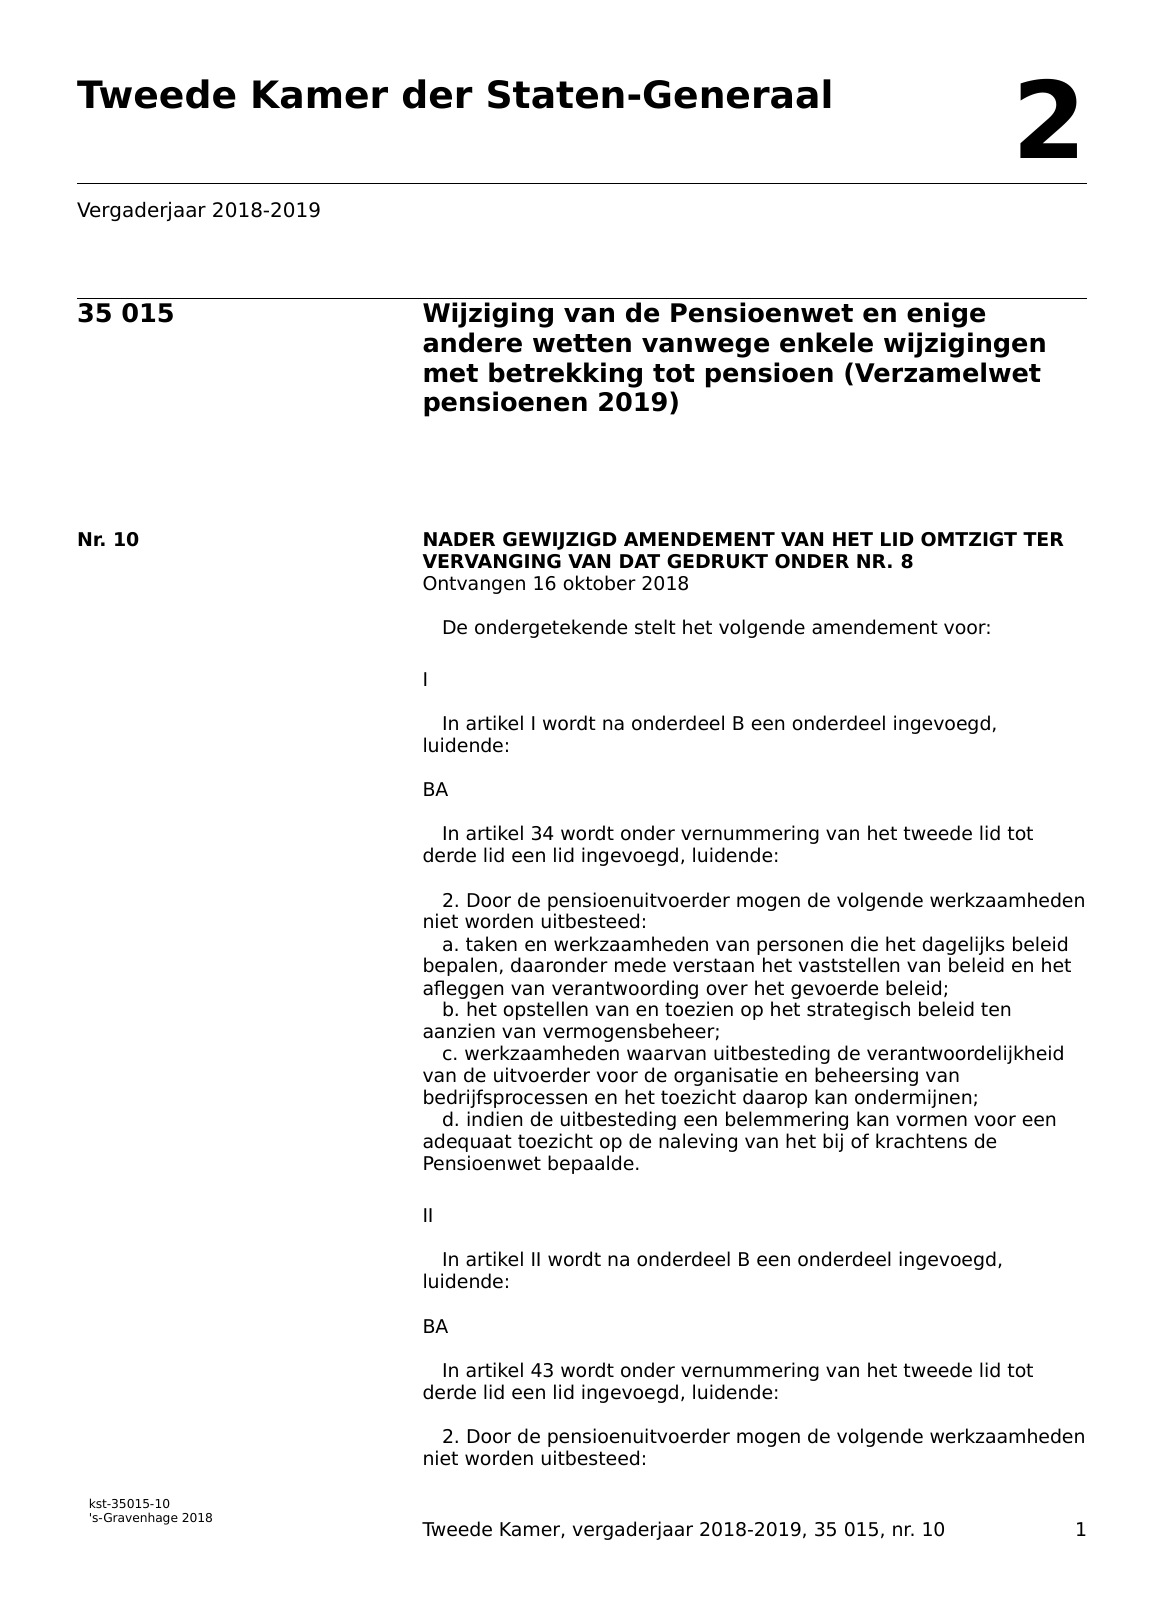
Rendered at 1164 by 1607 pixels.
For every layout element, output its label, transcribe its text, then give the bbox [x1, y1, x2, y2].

table_header Tweede Kamer der Staten-Generaal [77, 59, 886, 183]
text 2. Door de pensioenuitvoerder mogen de volgende werkzaamheden niet worden uitbesteed: [422, 889, 1087, 933]
table_cell Vergaderjaar 2018-2019 [77, 184, 1087, 298]
subtitle II [422, 1205, 1087, 1227]
text In artikel I wordt na onderdeel B een onderdeel ingevoegd, luidende: [422, 713, 1087, 757]
text In artikel 34 wordt onder vernummering van het tweede lid tot derde lid een lid ingevoegd, luidende: [422, 823, 1087, 867]
text d. indien de uitbesteding een belemmering kan vormen voor een adequaat toezicht op de naleving van het bij of krachtens de Pensioenwet bepaalde. [422, 1109, 1087, 1175]
text b. het opstellen van en toezien op het strategisch beleid ten aanzien van vermogensbeheer; [422, 999, 1087, 1043]
text kst-35015-10 [88, 1497, 323, 1511]
text De ondergetekende stelt het volgende amendement voor: [422, 617, 1087, 639]
text In artikel II wordt na onderdeel B een onderdeel ingevoegd, luidende: [422, 1249, 1087, 1293]
text In artikel 43 wordt onder vernummering van het tweede lid tot derde lid een lid ingevoegd, luidende: [422, 1360, 1087, 1404]
text c. werkzaamheden waarvan uitbesteding de verantwoordelijkheid van de uitvoerder voor de organisatie en beheersing van bedrijfsprocessen en het toezicht daarop kan ondermijnen; [422, 1043, 1087, 1109]
table_header 2 [886, 59, 1087, 183]
text a. taken en werkzaamheden van personen die het dagelijks beleid bepalen, daaronder mede verstaan het vaststellen van beleid en het afleggen van verantwoording over het gevoerde beleid; [422, 933, 1087, 999]
text 2. Door de pensioenuitvoerder mogen de volgende werkzaamheden niet worden uitbesteed: [422, 1426, 1087, 1470]
text Ontvangen 16 oktober 2018 [422, 573, 1087, 595]
text BA [422, 779, 1087, 801]
text 's-Gravenhage 2018 [88, 1511, 323, 1525]
text BA [422, 1316, 1087, 1337]
subtitle Nr. 10 NADER GEWIJZIGD AMENDEMENT VAN HET LID OMTZIGT TER VERVANGING VAN DAT GEDRUKT ONDER NR. 8 [77, 529, 1087, 573]
subtitle 35 015 Wijziging van de Pensioenwet en enige andere wetten vanwege enkele wijzigingen met betrekking tot pensioen (Verzamelwet pensioenen 2019) [77, 299, 1087, 418]
subtitle I [422, 669, 1087, 691]
